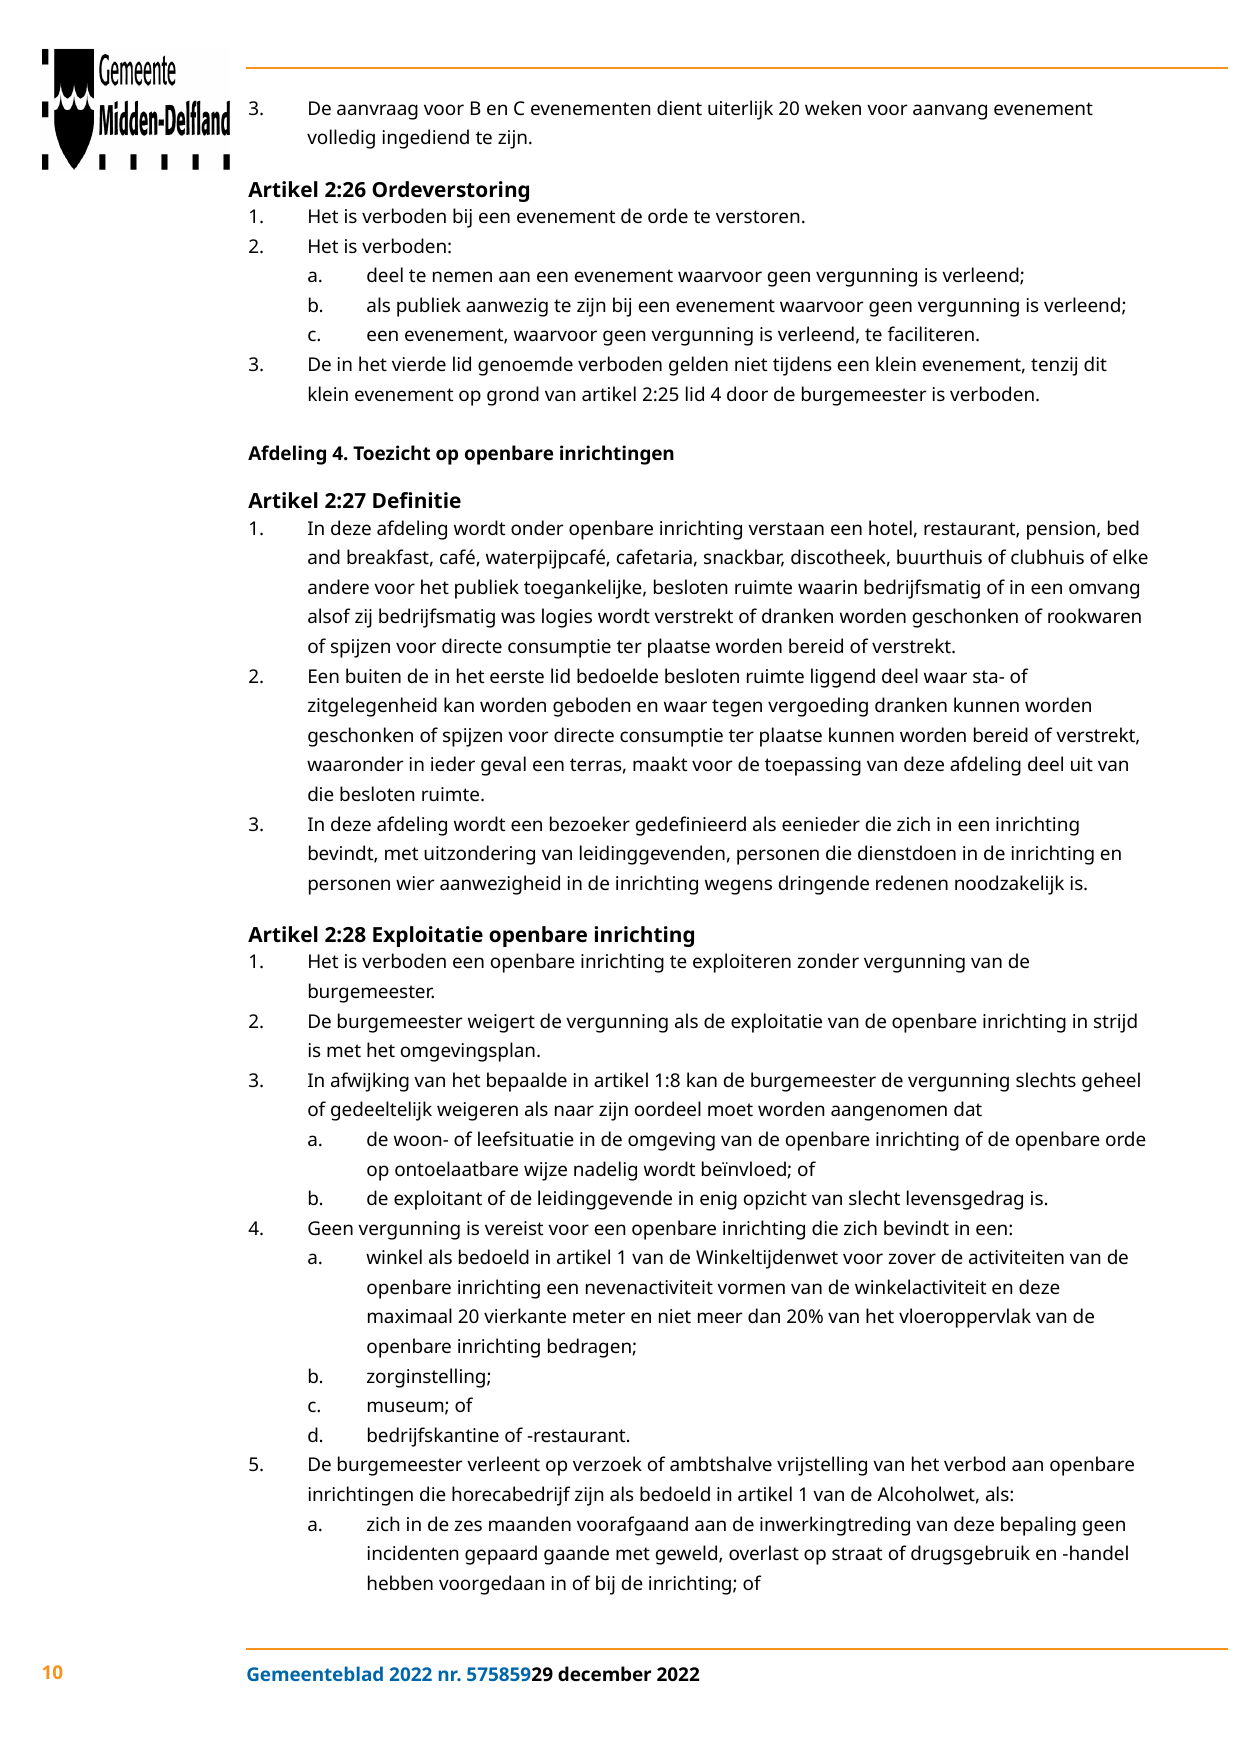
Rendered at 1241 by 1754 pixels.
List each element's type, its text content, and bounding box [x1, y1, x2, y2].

list Het is verboden een openbare inrichting te exploiteren zonder vergunning van de burgemeester. [248, 949, 1152, 1004]
list Het is verboden bij een evenement de orde te verstoren. [248, 203, 1152, 229]
list de exploitant of de leidinggevende in enig opzicht van slecht levensgedrag is. [307, 1185, 1152, 1211]
text Artikel 2:27 Definitie [248, 486, 1152, 515]
list bedrijfskantine of -restaurant. [307, 1422, 1152, 1448]
list Geen vergunning is vereist voor een openbare inrichting die zich bevindt in een: [248, 1215, 1152, 1241]
list als publiek aanwezig te zijn bij een evenement waarvoor geen vergunning is verleend; [307, 292, 1152, 318]
list winkel als bedoeld in artikel 1 van de Winkeltijdenwet voor zover de activiteiten van de openbare inrichting een nevenactiviteit vormen van de winkelactiviteit en deze maximaal 20 vierkante meter en niet meer dan 20% van het vloeroppervlak van de openbare inrichting bedragen; [307, 1244, 1152, 1359]
text Artikel 2:26 Ordeverstoring [248, 175, 1152, 203]
list De burgemeester verleent op verzoek of ambtshalve vrijstelling van het verbod aan openbare inrichtingen die horecabedrijf zijn als bedoeld in artikel 1 van de Alcoholwet, als: [248, 1452, 1152, 1507]
picture [41, 47, 231, 172]
list In afwijking van het bepaalde in artikel 1:8 kan de burgemeester de vergunning slechts geheel of gedeeltelijk weigeren als naar zijn oordeel moet worden aangenomen dat [248, 1067, 1152, 1122]
list De in het vierde lid genoemde verboden gelden niet tijdens een klein evenement, tenzij dit klein evenement op grond van artikel 2:25 lid 4 door de burgemeester is verboden. [248, 351, 1152, 406]
list deel te nemen aan een evenement waarvoor geen vergunning is verleend; [307, 262, 1152, 288]
text Afdeling 4. Toezicht op openbare inrichtingen [248, 440, 1152, 466]
list zorginstelling; [307, 1363, 1152, 1389]
list zich in de zes maanden voorafgaand aan de inwerkingtreding van deze bepaling geen incidenten gepaard gaande met geweld, overlast op straat of drugsgebruik en -handel hebben voorgedaan in of bij de inrichting; of [307, 1511, 1152, 1596]
list Het is verboden: [248, 233, 1152, 258]
list De aanvraag voor B en C evenementen dient uiterlijk 20 weken voor aanvang evenement volledig ingediend te zijn. [248, 95, 1152, 150]
list museum; of [307, 1392, 1152, 1418]
list De burgemeester weigert de vergunning als de exploitatie van de openbare inrichting in strijd is met het omgevingsplan. [248, 1008, 1152, 1063]
list een evenement, waarvoor geen vergunning is verleend, te faciliteren. [307, 322, 1152, 347]
list Een buiten de in het eerste lid bedoelde besloten ruimte liggend deel waar sta- of zitgelegenheid kan worden geboden en waar tegen vergoeding dranken kunnen worden geschonken of spijzen voor directe consumptie ter plaatse kunnen worden bereid of verstrekt, waaronder in ieder geval een terras, maakt voor de toepassing van deze afdeling deel uit van die besloten ruimte. [248, 663, 1152, 807]
list de woon- of leefsituatie in de omgeving van de openbare inrichting of de openbare orde op ontoelaatbare wijze nadelig wordt beïnvloed; of [307, 1126, 1152, 1182]
list In deze afdeling wordt onder openbare inrichting verstaan een hotel, restaurant, pension, bed and breakfast, café, waterpijpcafé, cafetaria, snackbar, discotheek, buurthuis of clubhuis of elke andere voor het publiek toegankelijke, besloten ruimte waarin bedrijfsmatig of in een omvang alsof zij bedrijfsmatig was logies wordt verstrekt of dranken worden geschonken of rookwaren of spijzen voor directe consumptie ter plaatse worden bereid of verstrekt. [248, 515, 1152, 659]
list In deze afdeling wordt een bezoeker gedefinieerd als eenieder die zich in een inrichting bevindt, met uitzondering van leidinggevenden, personen die dienstdoen in de inrichting en personen wier aanwezigheid in de inrichting wegens dringende redenen noodzakelijk is. [248, 811, 1152, 896]
text Artikel 2:28 Exploitatie openbare inrichting [248, 920, 1152, 949]
